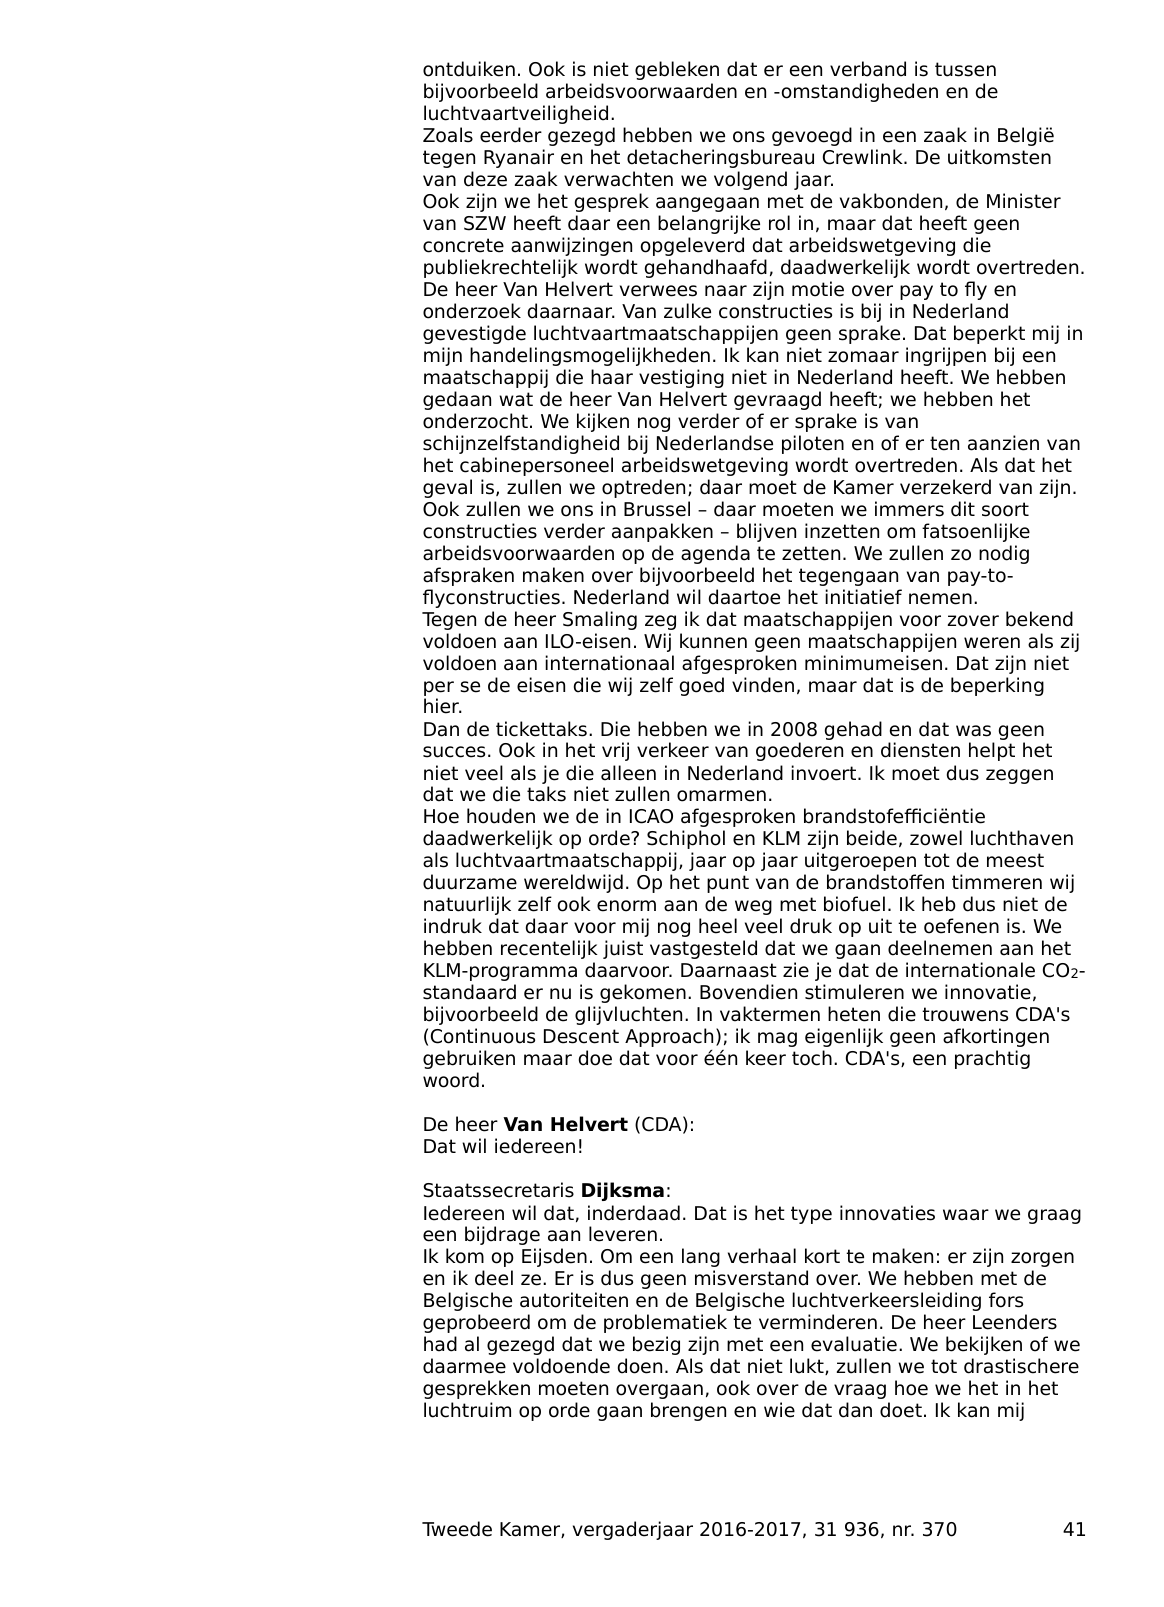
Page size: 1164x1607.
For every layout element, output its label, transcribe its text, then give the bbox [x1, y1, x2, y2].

text Zoals eerder gezegd hebben we ons gevoegd in een zaak in België tegen Ryanair en het detacheringsbureau Crewlink. De uitkomsten van deze zaak verwachten we volgend jaar. [422, 125, 1087, 191]
text Hoe houden we de in ICAO afgesproken brandstofefficiëntie daadwerkelijk op orde? Schiphol en KLM zijn beide, zowel luchthaven als luchtvaartmaatschappij, jaar op jaar uitgeroepen tot de meest duurzame wereldwijd. Op het punt van de brandstoffen timmeren wij natuurlijk zelf ook enorm aan de weg met biofuel. Ik heb dus niet de indruk dat daar voor mij nog heel veel druk op uit te oefenen is. We hebben recentelijk juist vastgesteld dat we gaan deelnemen aan het KLM-programma daarvoor. Daarnaast zie je dat de internationale CO2-standaard er nu is gekomen. Bovendien stimuleren we innovatie, bijvoorbeeld de glijvluchten. In vaktermen heten die trouwens CDA's (Continuous Descent Approach); ik mag eigenlijk geen afkortingen gebruiken maar doe dat voor één keer toch. CDA's, een prachtig woord. [422, 806, 1087, 1092]
text Ook zijn we het gesprek aangegaan met de vakbonden, de Minister van SZW heeft daar een belangrijke rol in, maar dat heeft geen concrete aanwijzingen opgeleverd dat arbeidswetgeving die publiekrechtelijk wordt gehandhaafd, daadwerkelijk wordt overtreden. [422, 191, 1087, 279]
text De heer Van Helvert verwees naar zijn motie over pay to fly en onderzoek daarnaar. Van zulke constructies is bij in Nederland gevestigde luchtvaartmaatschappijen geen sprake. Dat beperkt mij in mijn handelingsmogelijkheden. Ik kan niet zomaar ingrijpen bij een maatschappij die haar vestiging niet in Nederland heeft. We hebben gedaan wat de heer Van Helvert gevraagd heeft; we hebben het onderzocht. We kijken nog verder of er sprake is van schijnzelfstandigheid bij Nederlandse piloten en of er ten aanzien van het cabinepersoneel arbeidswetgeving wordt overtreden. Als dat het geval is, zullen we optreden; daar moet de Kamer verzekerd van zijn. Ook zullen we ons in Brussel – daar moeten we immers dit soort constructies verder aanpakken – blijven inzetten om fatsoenlijke arbeidsvoorwaarden op de agenda te zetten. We zullen zo nodig afspraken maken over bijvoorbeeld het tegengaan van pay-to-flyconstructies. Nederland wil daartoe het initiatief nemen. [422, 279, 1087, 608]
text ontduiken. Ook is niet gebleken dat er een verband is tussen bijvoorbeeld arbeidsvoorwaarden en -omstandigheden en de luchtvaartveiligheid. [422, 59, 1087, 125]
text Iedereen wil dat, inderdaad. Dat is het type innovaties waar we graag een bijdrage aan leveren. [422, 1202, 1087, 1246]
text Dan de tickettaks. Die hebben we in 2008 gehad en dat was geen succes. Ook in het vrij verkeer van goederen en diensten helpt het niet veel als je die alleen in Nederland invoert. Ik moet dus zeggen dat we die taks niet zullen omarmen. [422, 718, 1087, 806]
text Ik kom op Eijsden. Om een lang verhaal kort te maken: er zijn zorgen en ik deel ze. Er is dus geen misverstand over. We hebben met de Belgische autoriteiten en de Belgische luchtverkeersleiding fors geprobeerd om de problematiek te verminderen. De heer Leenders had al gezegd dat we bezig zijn met een evaluatie. We bekijken of we daarmee voldoende doen. Als dat niet lukt, zullen we tot drastischere gesprekken moeten overgaan, ook over de vraag hoe we het in het luchtruim op orde gaan brengen en wie dat dan doet. Ik kan mij [422, 1246, 1087, 1422]
text Dat wil iedereen! [422, 1136, 1087, 1158]
text Staatssecretaris Dijksma: [422, 1180, 1087, 1202]
text De heer Van Helvert (CDA): [422, 1114, 1087, 1136]
text Tegen de heer Smaling zeg ik dat maatschappijen voor zover bekend voldoen aan ILO-eisen. Wij kunnen geen maatschappijen weren als zij voldoen aan internationaal afgesproken minimumeisen. Dat zijn niet per se de eisen die wij zelf goed vinden, maar dat is de beperking hier. [422, 608, 1087, 718]
